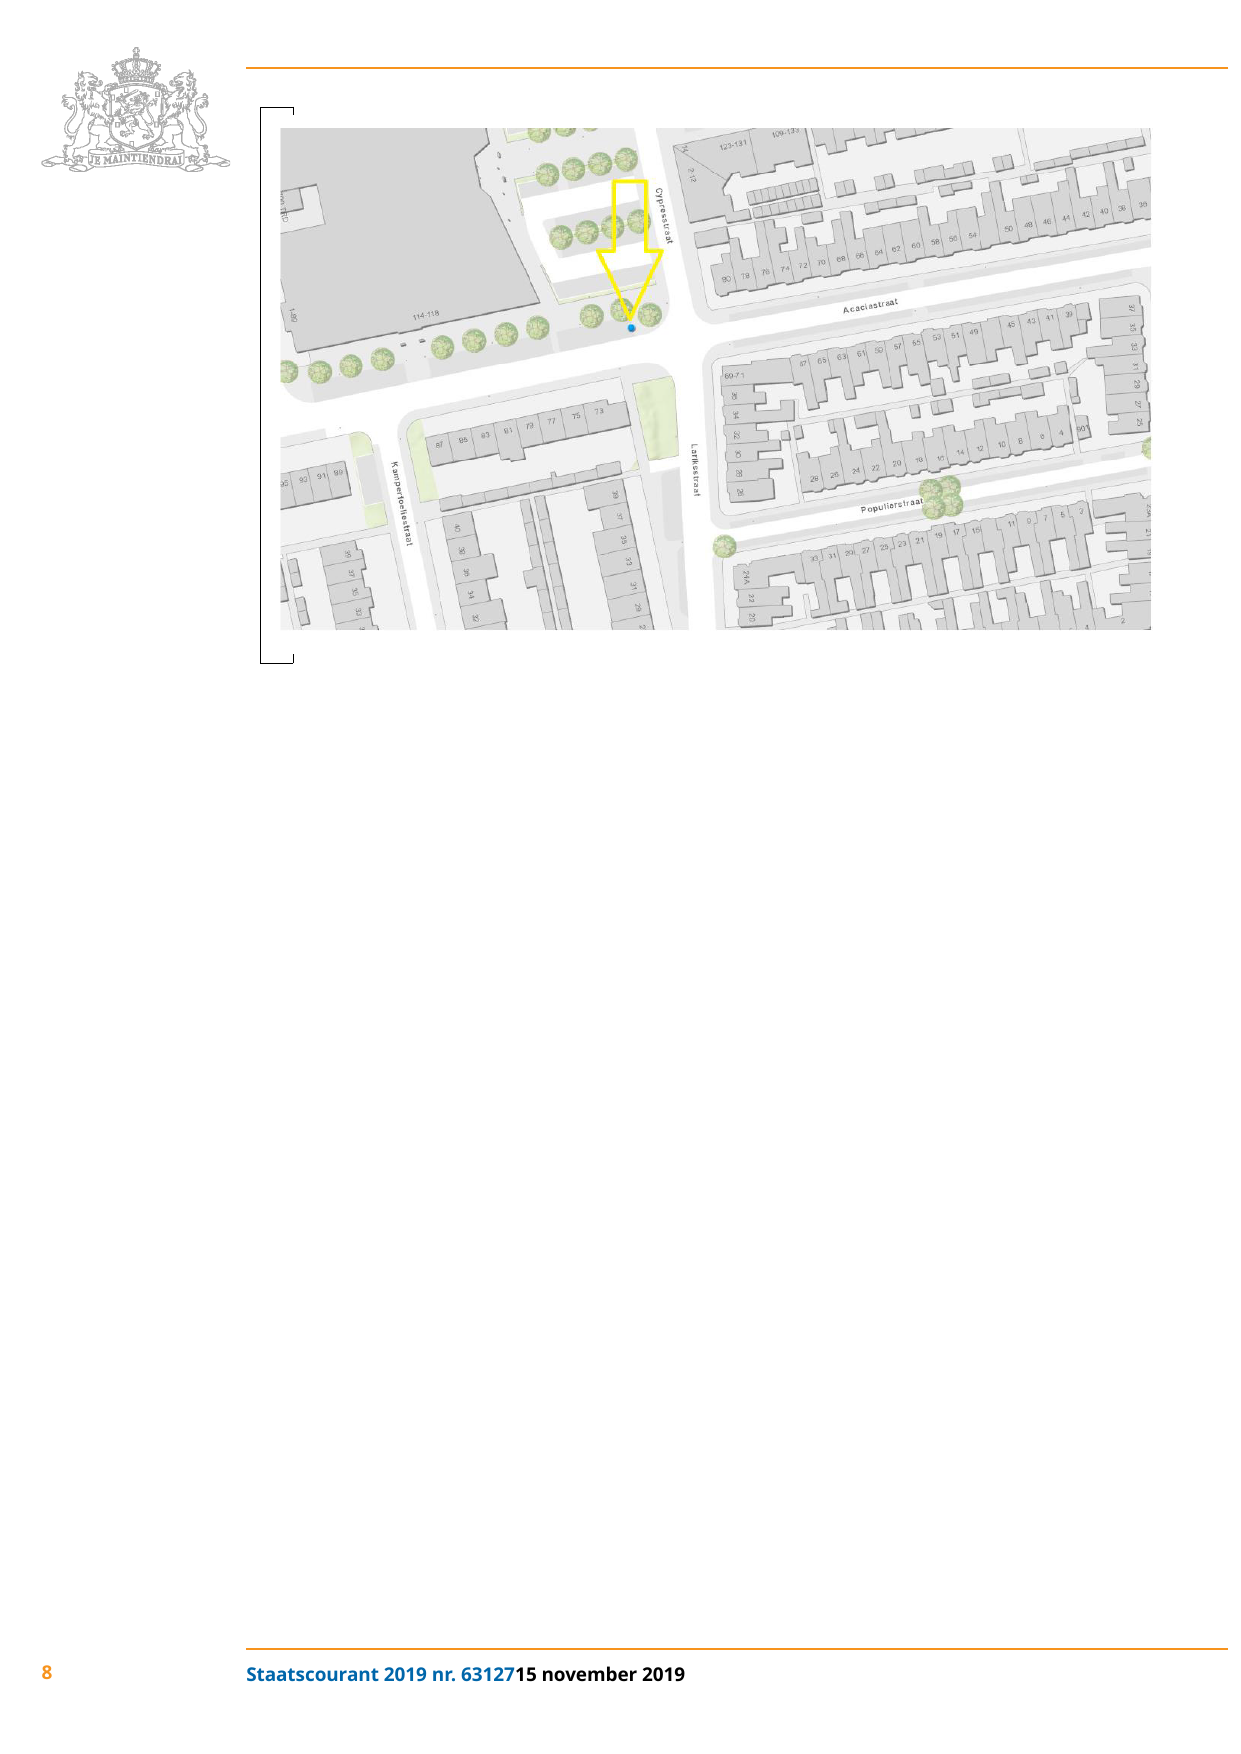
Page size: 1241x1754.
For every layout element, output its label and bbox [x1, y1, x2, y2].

picture [41, 47, 231, 172]
picture [268, 115, 1173, 654]
